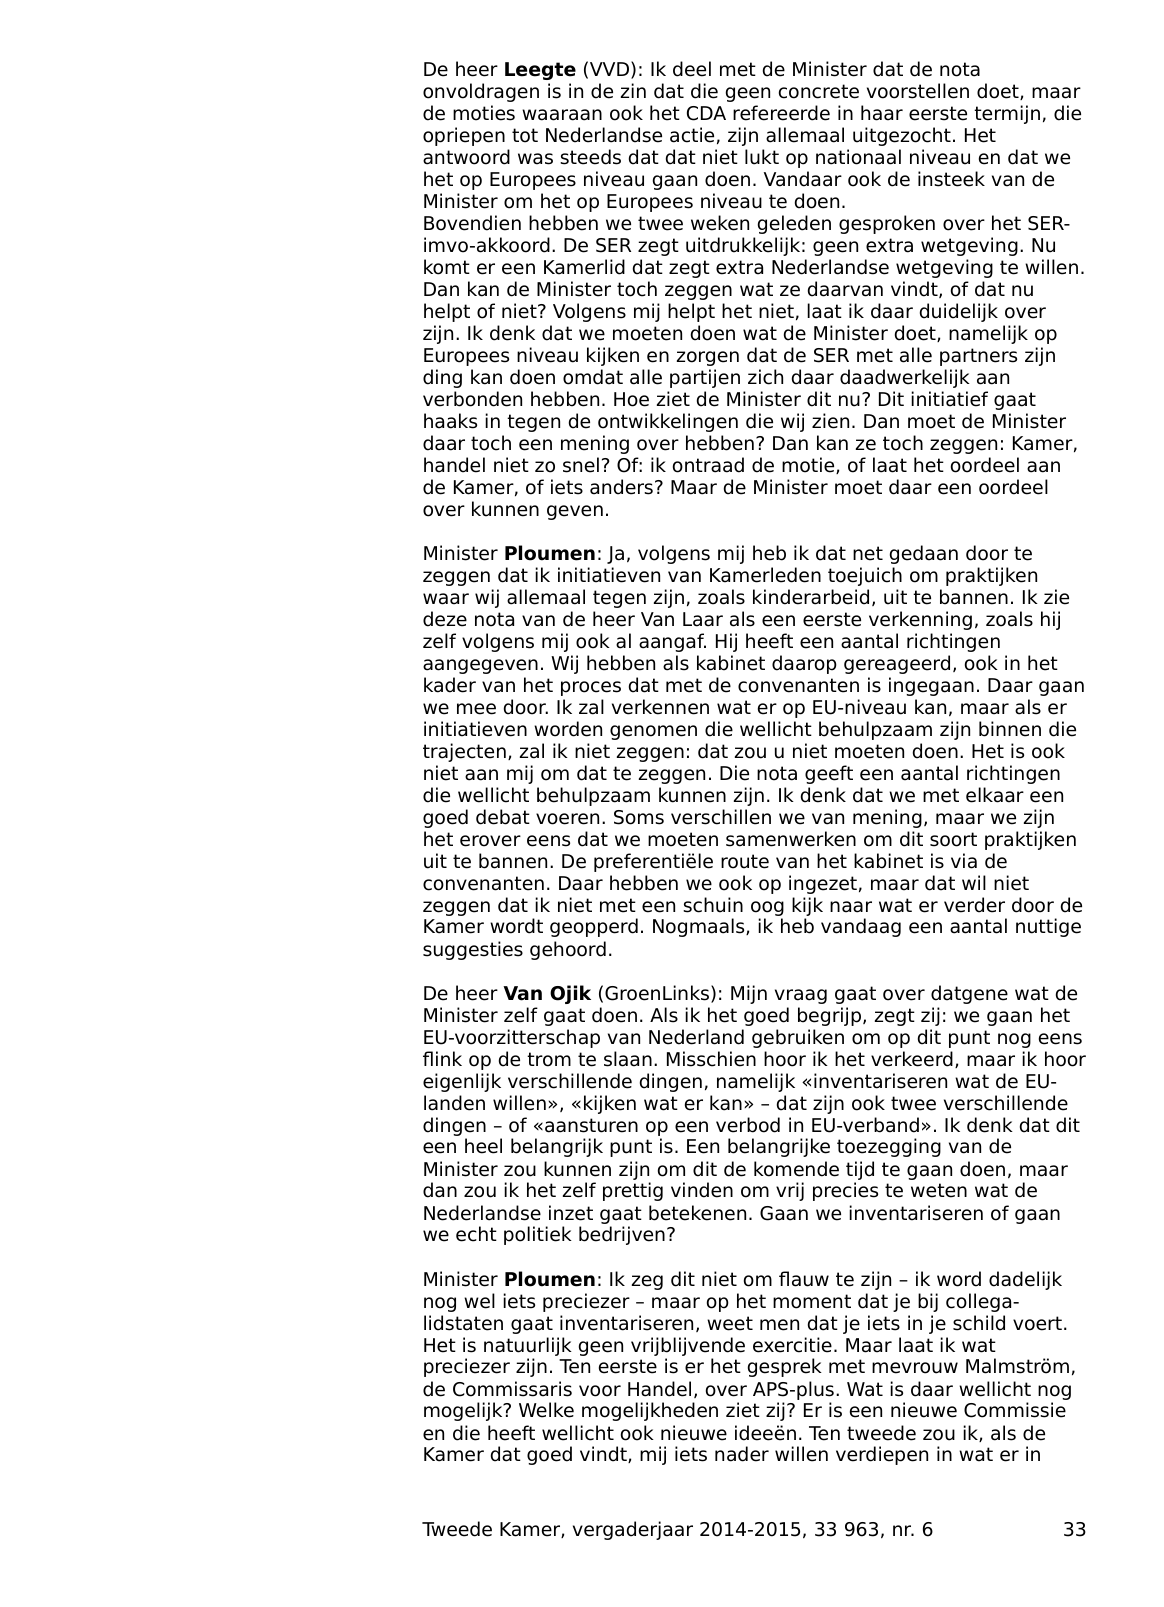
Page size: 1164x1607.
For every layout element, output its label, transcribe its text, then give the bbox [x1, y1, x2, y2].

text Bovendien hebben we twee weken geleden gesproken over het SER-imvo-akkoord. De SER zegt uitdrukkelijk: geen extra wetgeving. Nu komt er een Kamerlid dat zegt extra Nederlandse wetgeving te willen. Dan kan de Minister toch zeggen wat ze daarvan vindt, of dat nu helpt of niet? Volgens mij helpt het niet, laat ik daar duidelijk over zijn. Ik denk dat we moeten doen wat de Minister doet, namelijk op Europees niveau kijken en zorgen dat de SER met alle partners zijn ding kan doen omdat alle partijen zich daar daadwerkelijk aan verbonden hebben. Hoe ziet de Minister dit nu? Dit initiatief gaat haaks in tegen de ontwikkelingen die wij zien. Dan moet de Minister daar toch een mening over hebben? Dan kan ze toch zeggen: Kamer, handel niet zo snel? Of: ik ontraad de motie, of laat het oordeel aan de Kamer, of iets anders? Maar de Minister moet daar een oordeel over kunnen geven. [422, 213, 1087, 521]
text Minister Ploumen: Ik zeg dit niet om flauw te zijn – ik word dadelijk nog wel iets preciezer – maar op het moment dat je bij collega-lidstaten gaat inventariseren, weet men dat je iets in je schild voert. Het is natuurlijk geen vrijblijvende exercitie. Maar laat ik wat preciezer zijn. Ten eerste is er het gesprek met mevrouw Malmström, de Commissaris voor Handel, over APS-plus. Wat is daar wellicht nog mogelijk? Welke mogelijkheden ziet zij? Er is een nieuwe Commissie en die heeft wellicht ook nieuwe ideeën. Ten tweede zou ik, als de Kamer dat goed vindt, mij iets nader willen verdiepen in wat er in [422, 1268, 1087, 1466]
text De heer Leegte (VVD): Ik deel met de Minister dat de nota onvoldragen is in de zin dat die geen concrete voorstellen doet, maar de moties waaraan ook het CDA refereerde in haar eerste termijn, die opriepen tot Nederlandse actie, zijn allemaal uitgezocht. Het antwoord was steeds dat dat niet lukt op nationaal niveau en dat we het op Europees niveau gaan doen. Vandaar ook de insteek van de Minister om het op Europees niveau te doen. [422, 59, 1087, 213]
text De heer Van Ojik (GroenLinks): Mijn vraag gaat over datgene wat de Minister zelf gaat doen. Als ik het goed begrijp, zegt zij: we gaan het EU-voorzitterschap van Nederland gebruiken om op dit punt nog eens flink op de trom te slaan. Misschien hoor ik het verkeerd, maar ik hoor eigenlijk verschillende dingen, namelijk «inventariseren wat de EU-landen willen», «kijken wat er kan» – dat zijn ook twee verschillende dingen – of «aansturen op een verbod in EU-verband». Ik denk dat dit een heel belangrijk punt is. Een belangrijke toezegging van de Minister zou kunnen zijn om dit de komende tijd te gaan doen, maar dan zou ik het zelf prettig vinden om vrij precies te weten wat de Nederlandse inzet gaat betekenen. Gaan we inventariseren of gaan we echt politiek bedrijven? [422, 983, 1087, 1246]
text Minister Ploumen: Ja, volgens mij heb ik dat net gedaan door te zeggen dat ik initiatieven van Kamerleden toejuich om praktijken waar wij allemaal tegen zijn, zoals kinderarbeid, uit te bannen. Ik zie deze nota van de heer Van Laar als een eerste verkenning, zoals hij zelf volgens mij ook al aangaf. Hij heeft een aantal richtingen aangegeven. Wij hebben als kabinet daarop gereageerd, ook in het kader van het proces dat met de convenanten is ingegaan. Daar gaan we mee door. Ik zal verkennen wat er op EU-niveau kan, maar als er initiatieven worden genomen die wellicht behulpzaam zijn binnen die trajecten, zal ik niet zeggen: dat zou u niet moeten doen. Het is ook niet aan mij om dat te zeggen. Die nota geeft een aantal richtingen die wellicht behulpzaam kunnen zijn. Ik denk dat we met elkaar een goed debat voeren. Soms verschillen we van mening, maar we zijn het erover eens dat we moeten samenwerken om dit soort praktijken uit te bannen. De preferentiële route van het kabinet is via de convenanten. Daar hebben we ook op ingezet, maar dat wil niet zeggen dat ik niet met een schuin oog kijk naar wat er verder door de Kamer wordt geopperd. Nogmaals, ik heb vandaag een aantal nuttige suggesties gehoord. [422, 543, 1087, 960]
